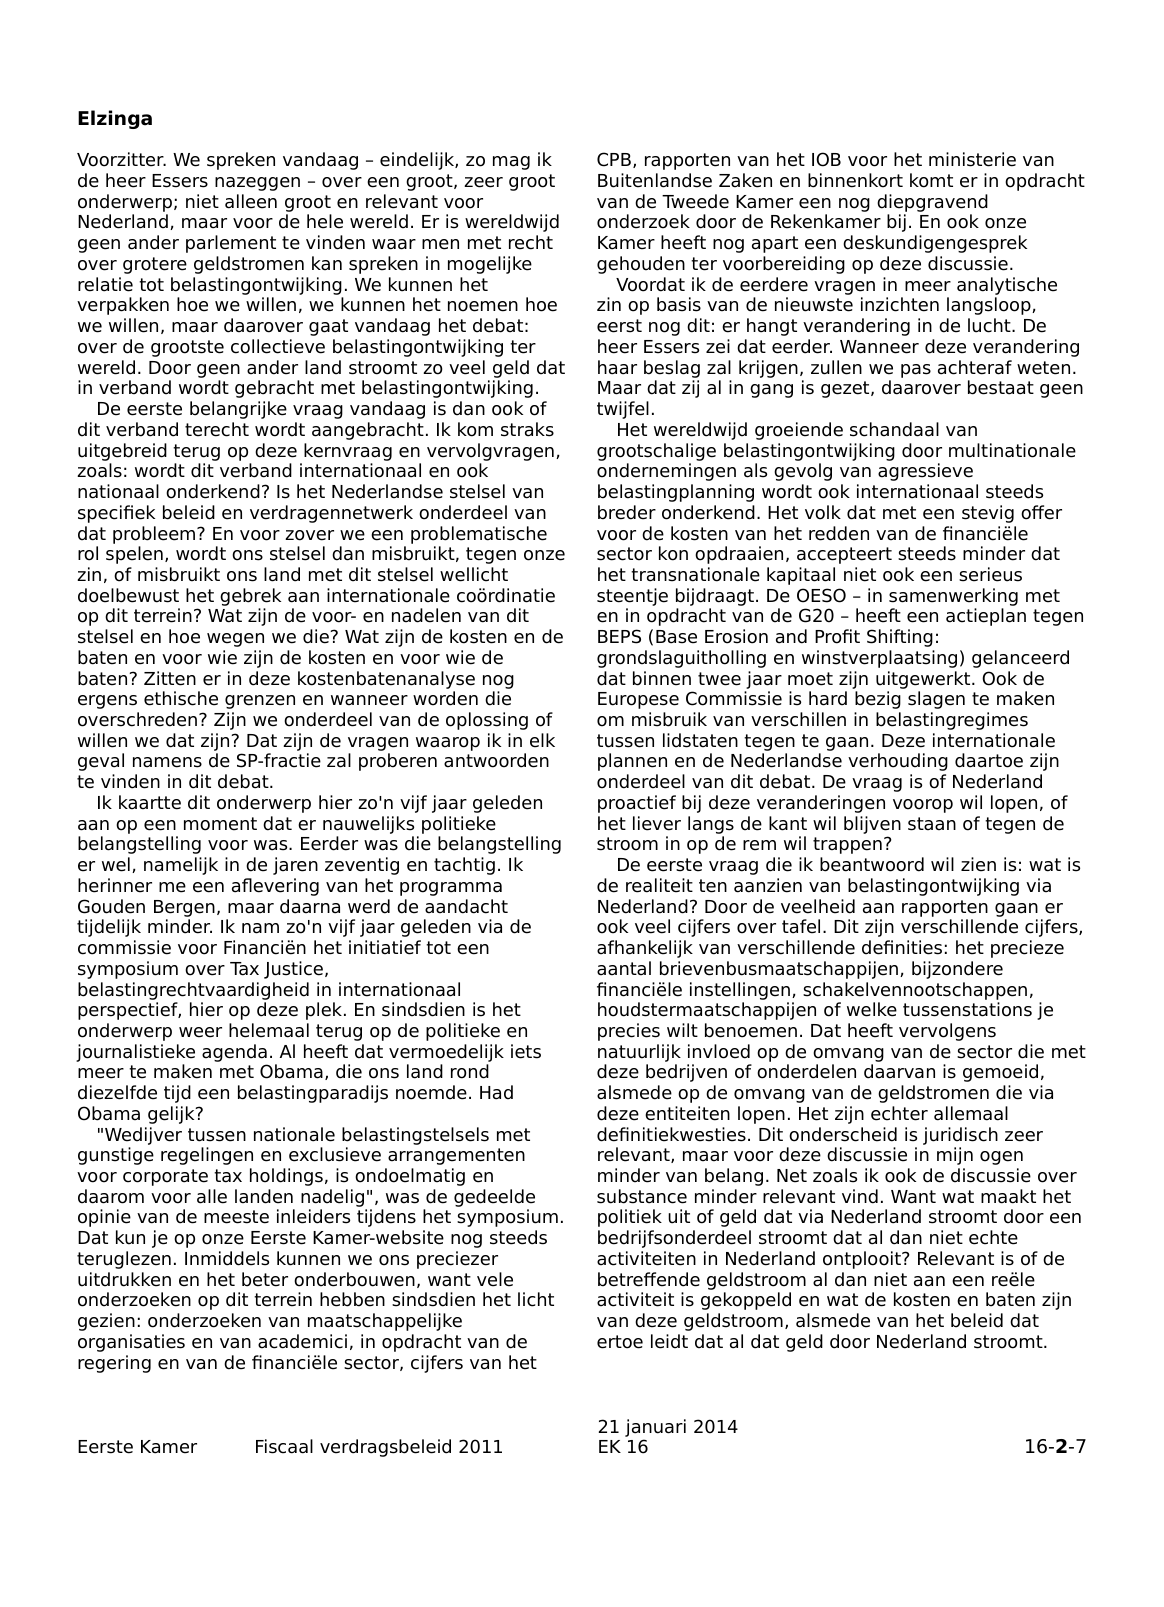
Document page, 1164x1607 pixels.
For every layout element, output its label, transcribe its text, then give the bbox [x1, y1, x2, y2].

text Ik kaartte dit onderwerp hier zo'n vijf jaar geleden aan op een moment dat er nauwelijks politieke belangstelling voor was. Eerder was die belangstelling er wel, namelijk in de jaren zeventig en tachtig. Ik herinner me een aflevering van het programma Gouden Bergen, maar daarna werd de aandacht tijdelijk minder. Ik nam zo'n vijf jaar geleden via de commissie voor Financiën het initiatief tot een symposium over Tax Justice, belastingrechtvaardigheid in internationaal perspectief, hier op deze plek. En sindsdien is het onderwerp weer helemaal terug op de politieke en journalistieke agenda. Al heeft dat vermoedelijk iets meer te maken met Obama, die ons land rond diezelfde tijd een belastingparadijs noemde. Had Obama gelijk? [77, 793, 567, 1124]
text "Wedijver tussen nationale belastingstelsels met gunstige regelingen en exclusieve arrangementen voor corporate tax holdings, is ondoelmatig en daarom voor alle landen nadelig", was de gedeelde opinie van de meeste inleiders tijdens het symposium. Dat kun je op onze Eerste Kamer-website nog steeds teruglezen. Inmiddels kunnen we ons preciezer uitdrukken en het beter onderbouwen, want vele onderzoeken op dit terrein hebben sindsdien het licht gezien: onderzoeken van maatschappelijke organisaties en van academici, in opdracht van de regering en van de financiële sector, cijfers van het [77, 1124, 567, 1373]
text Voorzitter. We spreken vandaag – eindelijk, zo mag ik de heer Essers nazeggen – over een groot, zeer groot onderwerp; niet alleen groot en relevant voor Nederland, maar voor de hele wereld. Er is wereldwijd geen ander parlement te vinden waar men met recht over grotere geldstromen kan spreken in mogelijke relatie tot belastingontwijking. We kunnen het verpakken hoe we willen, we kunnen het noemen hoe we willen, maar daarover gaat vandaag het debat: over de grootste collectieve belastingontwijking ter wereld. Door geen ander land stroomt zo veel geld dat in verband wordt gebracht met belastingontwijking. [77, 150, 567, 399]
text Het wereldwijd groeiende schandaal van grootschalige belastingontwijking door multinationale ondernemingen als gevolg van agressieve belastingplanning wordt ook internationaal steeds breder onderkend. Het volk dat met een stevig offer voor de kosten van het redden van de financiële sector kon opdraaien, accepteert steeds minder dat het transnationale kapitaal niet ook een serieus steentje bijdraagt. De OESO – in samenwerking met en in opdracht van de G20 – heeft een actieplan tegen BEPS (Base Erosion and Profit Shifting: grondslaguitholling en winstverplaatsing) gelanceerd dat binnen twee jaar moet zijn uitgewerkt. Ook de Europese Commissie is hard bezig slagen te maken om misbruik van verschillen in belastingregimes tussen lidstaten tegen te gaan. Deze internationale plannen en de Nederlandse verhouding daartoe zijn onderdeel van dit debat. De vraag is of Nederland proactief bij deze veranderingen voorop wil lopen, of het liever langs de kant wil blijven staan of tegen de stroom in op de rem wil trappen? [596, 420, 1087, 855]
text De eerste belangrijke vraag vandaag is dan ook of dit verband terecht wordt aangebracht. Ik kom straks uitgebreid terug op deze kernvraag en vervolgvragen, zoals: wordt dit verband internationaal en ook nationaal onderkend? Is het Nederlandse stelsel van specifiek beleid en verdragennetwerk onderdeel van dat probleem? En voor zover we een problematische rol spelen, wordt ons stelsel dan misbruikt, tegen onze zin, of misbruikt ons land met dit stelsel wellicht doelbewust het gebrek aan internationale coördinatie op dit terrein? Wat zijn de voor- en nadelen van dit stelsel en hoe wegen we die? Wat zijn de kosten en de baten en voor wie zijn de kosten en voor wie de baten? Zitten er in deze kostenbatenanalyse nog ergens ethische grenzen en wanneer worden die overschreden? Zijn we onderdeel van de oplossing of willen we dat zijn? Dat zijn de vragen waarop ik in elk geval namens de SP-fractie zal proberen antwoorden te vinden in dit debat. [77, 399, 567, 793]
text Voordat ik de eerdere vragen in meer analytische zin op basis van de nieuwste inzichten langsloop, eerst nog dit: er hangt verandering in de lucht. De heer Essers zei dat eerder. Wanneer deze verandering haar beslag zal krijgen, zullen we pas achteraf weten. Maar dat zij al in gang is gezet, daarover bestaat geen twijfel. [596, 274, 1087, 420]
text CPB, rapporten van het IOB voor het ministerie van Buitenlandse Zaken en binnenkort komt er in opdracht van de Tweede Kamer een nog diepgravend onderzoek door de Rekenkamer bij. En ook onze Kamer heeft nog apart een deskundigengesprek gehouden ter voorbereiding op deze discussie. [596, 150, 1087, 274]
text De eerste vraag die ik beantwoord wil zien is: wat is de realiteit ten aanzien van belastingontwijking via Nederland? Door de veelheid aan rapporten gaan er ook veel cijfers over tafel. Dit zijn verschillende cijfers, afhankelijk van verschillende definities: het precieze aantal brievenbusmaatschappijen, bijzondere financiële instellingen, schakelvennootschappen, houdstermaatschappijen of welke tussenstations je precies wilt benoemen. Dat heeft vervolgens natuurlijk invloed op de omvang van de sector die met deze bedrijven of onderdelen daarvan is gemoeid, alsmede op de omvang van de geldstromen die via deze entiteiten lopen. Het zijn echter allemaal definitiekwesties. Dit onderscheid is juridisch zeer relevant, maar voor deze discussie in mijn ogen minder van belang. Net zoals ik ook de discussie over substance minder relevant vind. Want wat maakt het politiek uit of geld dat via Nederland stroomt door een bedrijfsonderdeel stroomt dat al dan niet echte activiteiten in Nederland ontplooit? Relevant is of de betreffende geldstroom al dan niet aan een reële activiteit is gekoppeld en wat de kosten en baten zijn van deze geldstroom, alsmede van het beleid dat ertoe leidt dat al dat geld door Nederland stroomt. [596, 855, 1087, 1352]
